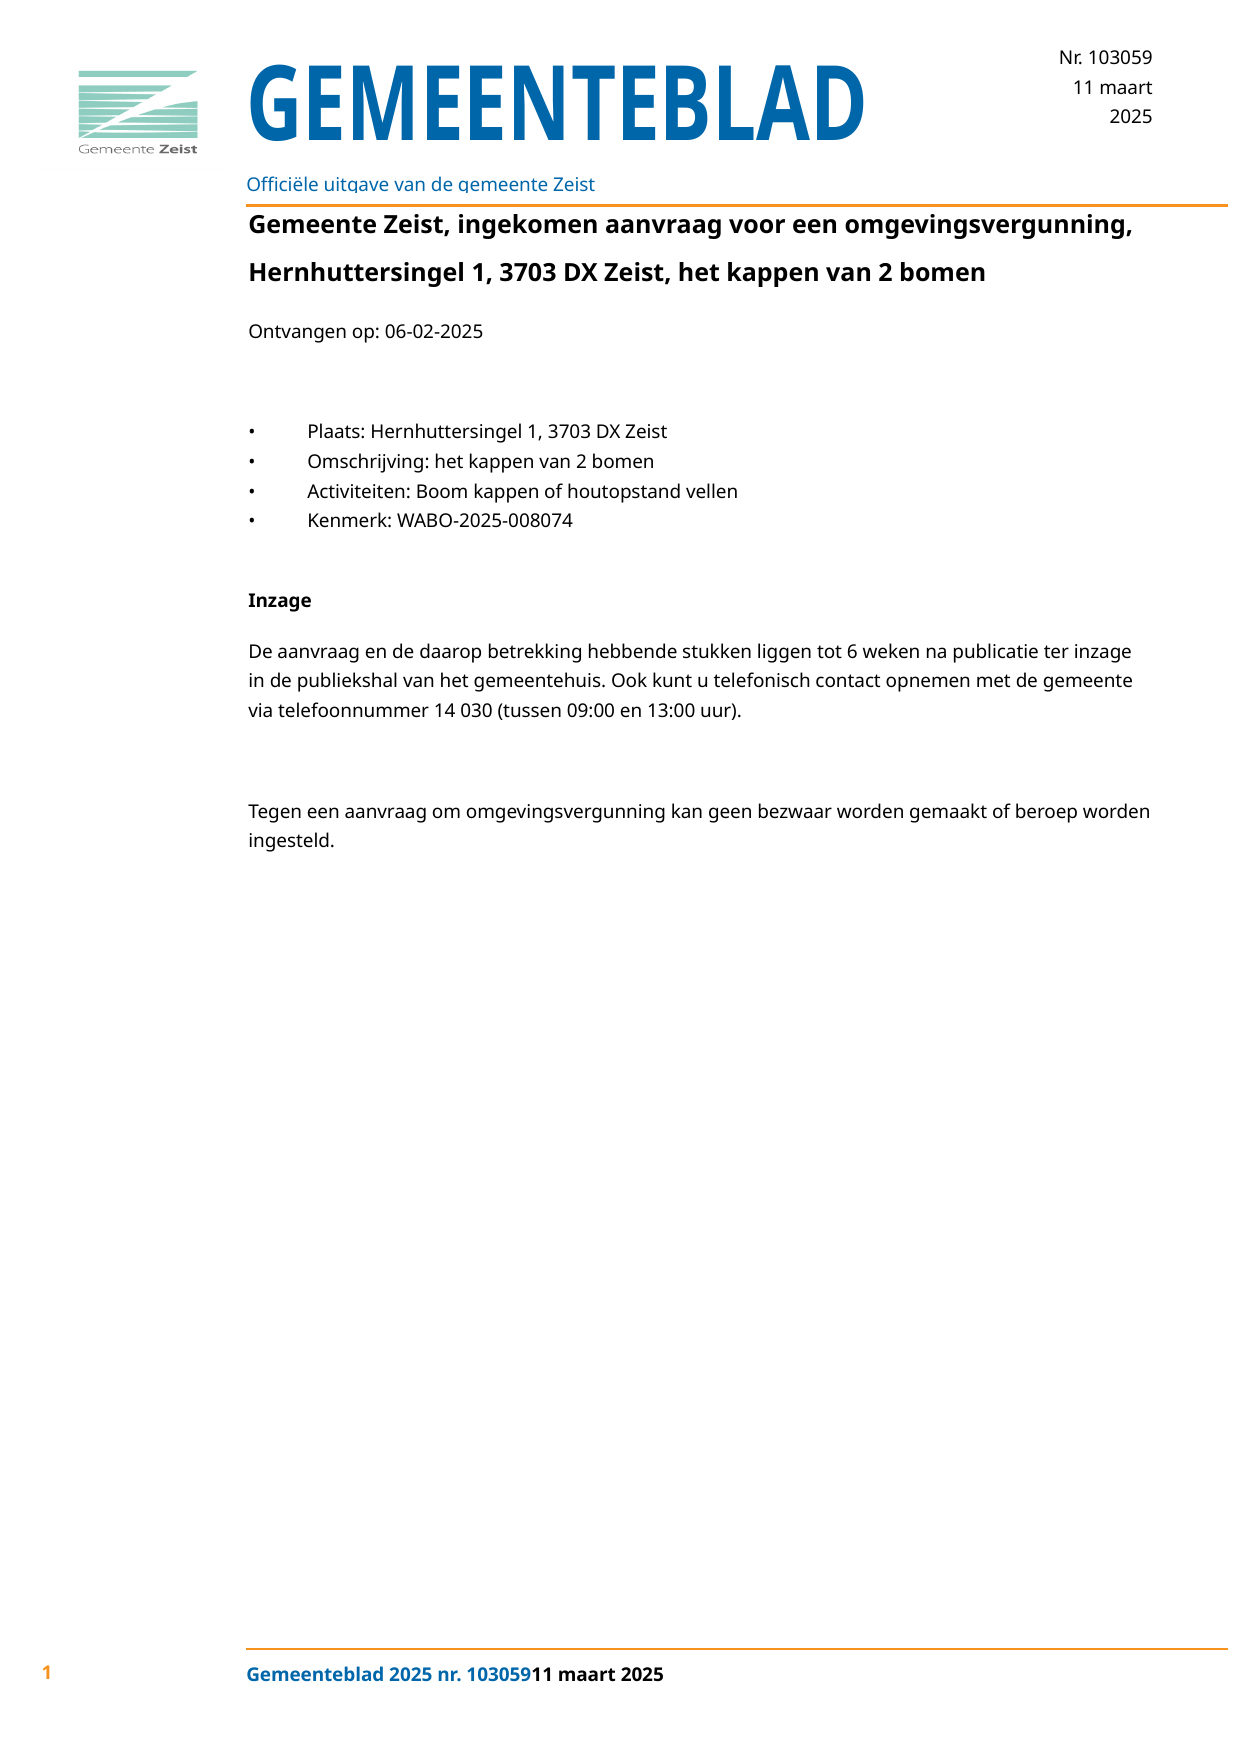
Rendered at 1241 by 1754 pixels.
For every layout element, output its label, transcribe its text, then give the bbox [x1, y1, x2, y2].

list Plaats: Hernhuttersingel 1, 3703 DX Zeist [248, 419, 1152, 444]
text Tegen een aanvraag om omgevingsvergunning kan geen bezwaar worden gemaakt of beroep worden ingesteld. [248, 798, 1152, 853]
picture [41, 47, 231, 172]
text Gemeente Zeist, ingekomen aanvraag voor een omgevingsvergunning, Hernhuttersingel 1, 3703 DX Zeist, het kappen van 2 bomen [248, 207, 1152, 288]
list Omschrijving: het kappen van 2 bomen [248, 448, 1152, 474]
list Activiteiten: Boom kappen of houtopstand vellen [248, 478, 1152, 504]
text Ontvangen op: 06-02-2025 [248, 318, 1152, 344]
list Kenmerk: WABO-2025-008074 [248, 507, 1152, 533]
text Inzage [248, 587, 1152, 613]
text De aanvraag en de daarop betrekking hebbende stukken liggen tot 6 weken na publicatie ter inzage in de publiekshal van het gemeentehuis. Ook kunt u telefonisch contact opnemen met de gemeente via telefoonnummer 14 030 (tussen 09:00 en 13:00 uur). [248, 638, 1152, 723]
